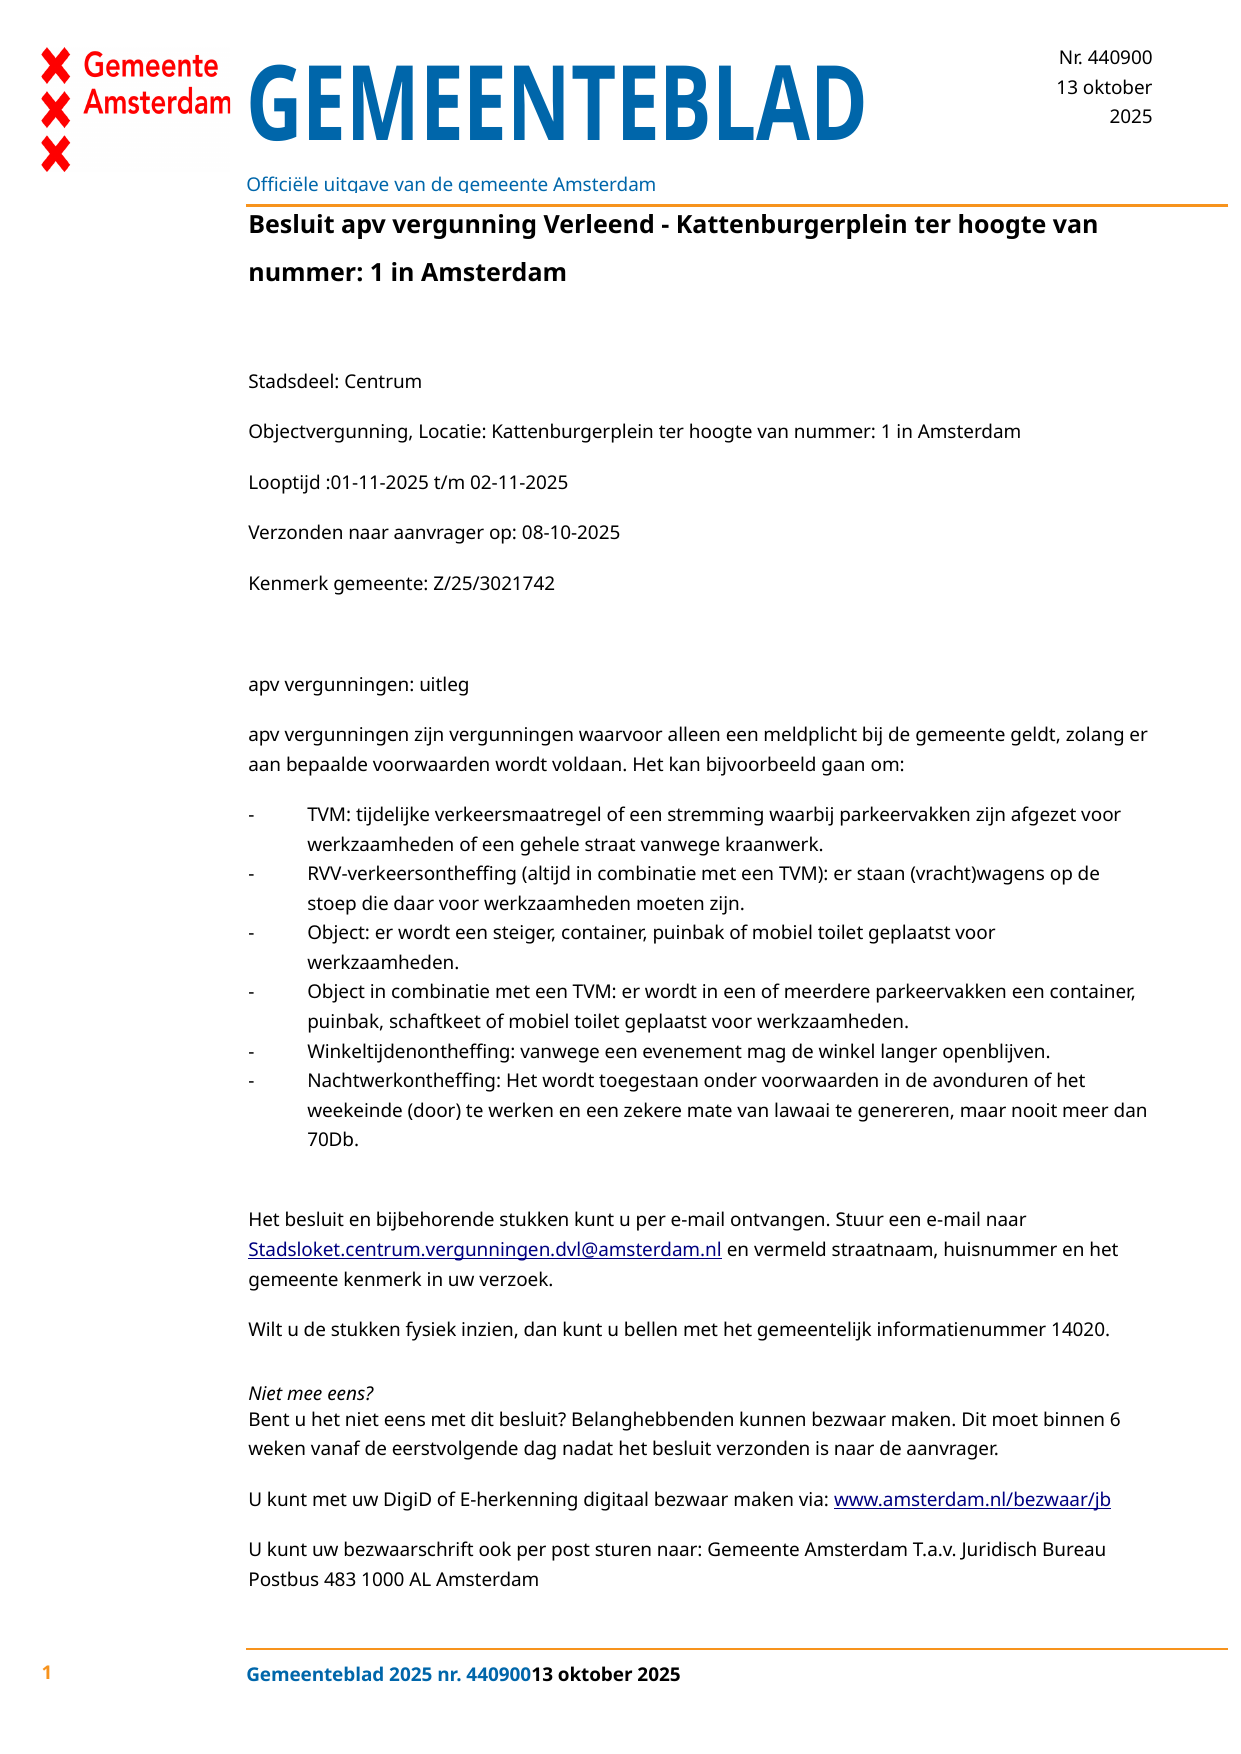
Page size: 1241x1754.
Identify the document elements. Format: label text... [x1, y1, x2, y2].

text apv vergunningen: uitleg [248, 671, 1152, 697]
text Verzonden naar aanvrager op: 08-10-2025 [248, 519, 1152, 545]
text apv vergunningen zijn vergunningen waarvoor alleen een meldplicht bij de gemeente geldt, zolang er aan bepaalde voorwaarden wordt voldaan. Het kan bijvoorbeeld gaan om: [248, 721, 1152, 777]
text Niet mee eens? [248, 1380, 1152, 1406]
list RVV-verkeersontheffing (altijd in combinatie met een TVM): er staan (vracht)wagens op de stoep die daar voor werkzaamheden moeten zijn. [248, 860, 1152, 916]
list Winkeltijdenontheffing: vanwege een evenement mag de winkel langer openblijven. [248, 1038, 1152, 1064]
text U kunt uw bezwaarschrift ook per post sturen naar: Gemeente Amsterdam T.a.v. Juridisch Bureau Postbus 483 1000 AL Amsterdam [248, 1536, 1152, 1592]
text Stadsdeel: Centrum [248, 368, 1152, 394]
list Object in combinatie met een TVM: er wordt in een of meerdere parkeervakken een container, puinbak, schaftkeet of mobiel toilet geplaatst voor werkzaamheden. [248, 979, 1152, 1034]
text Wilt u de stukken fysiek inzien, dan kunt u bellen met het gemeentelijk informatienummer 14020. [248, 1316, 1152, 1342]
text U kunt met uw DigiD of E-herkenning digitaal bezwaar maken via: www.amsterdam.nl/bezwaar/jb [248, 1486, 1152, 1512]
list Object: er wordt een steiger, container, puinbak of mobiel toilet geplaatst voor werkzaamheden. [248, 919, 1152, 975]
picture [41, 47, 231, 172]
text Het besluit en bijbehorende stukken kunt u per e-mail ontvangen. Stuur een e-mail naar Stadsloket.centrum.vergunningen.dvl@amsterdam.nl en vermeld straatnaam, huisnummer en het gemeente kenmerk in uw verzoek. [248, 1207, 1152, 1292]
text Kenmerk gemeente: Z/25/3021742 [248, 570, 1152, 596]
list Nachtwerkontheffing: Het wordt toegestaan onder voorwaarden in de avonduren of het weekeinde (door) te werken en een zekere mate van lawaai te genereren, maar nooit meer dan 70Db. [248, 1067, 1152, 1152]
text Besluit apv vergunning Verleend - Kattenburgerplein ter hoogte van nummer: 1 in Amsterdam [248, 207, 1152, 288]
list TVM: tijdelijke verkeersmaatregel of een stremming waarbij parkeervakken zijn afgezet voor werkzaamheden of een gehele straat vanwege kraanwerk. [248, 801, 1152, 857]
text Objectvergunning, Locatie: Kattenburgerplein ter hoogte van nummer: 1 in Amsterdam [248, 419, 1152, 444]
text Looptijd :01-11-2025 t/m 02-11-2025 [248, 469, 1152, 495]
text Bent u het niet eens met dit besluit? Belanghebbenden kunnen bezwaar maken. Dit moet binnen 6 weken vanaf de eerstvolgende dag nadat het besluit verzonden is naar de aanvrager. [248, 1406, 1152, 1461]
